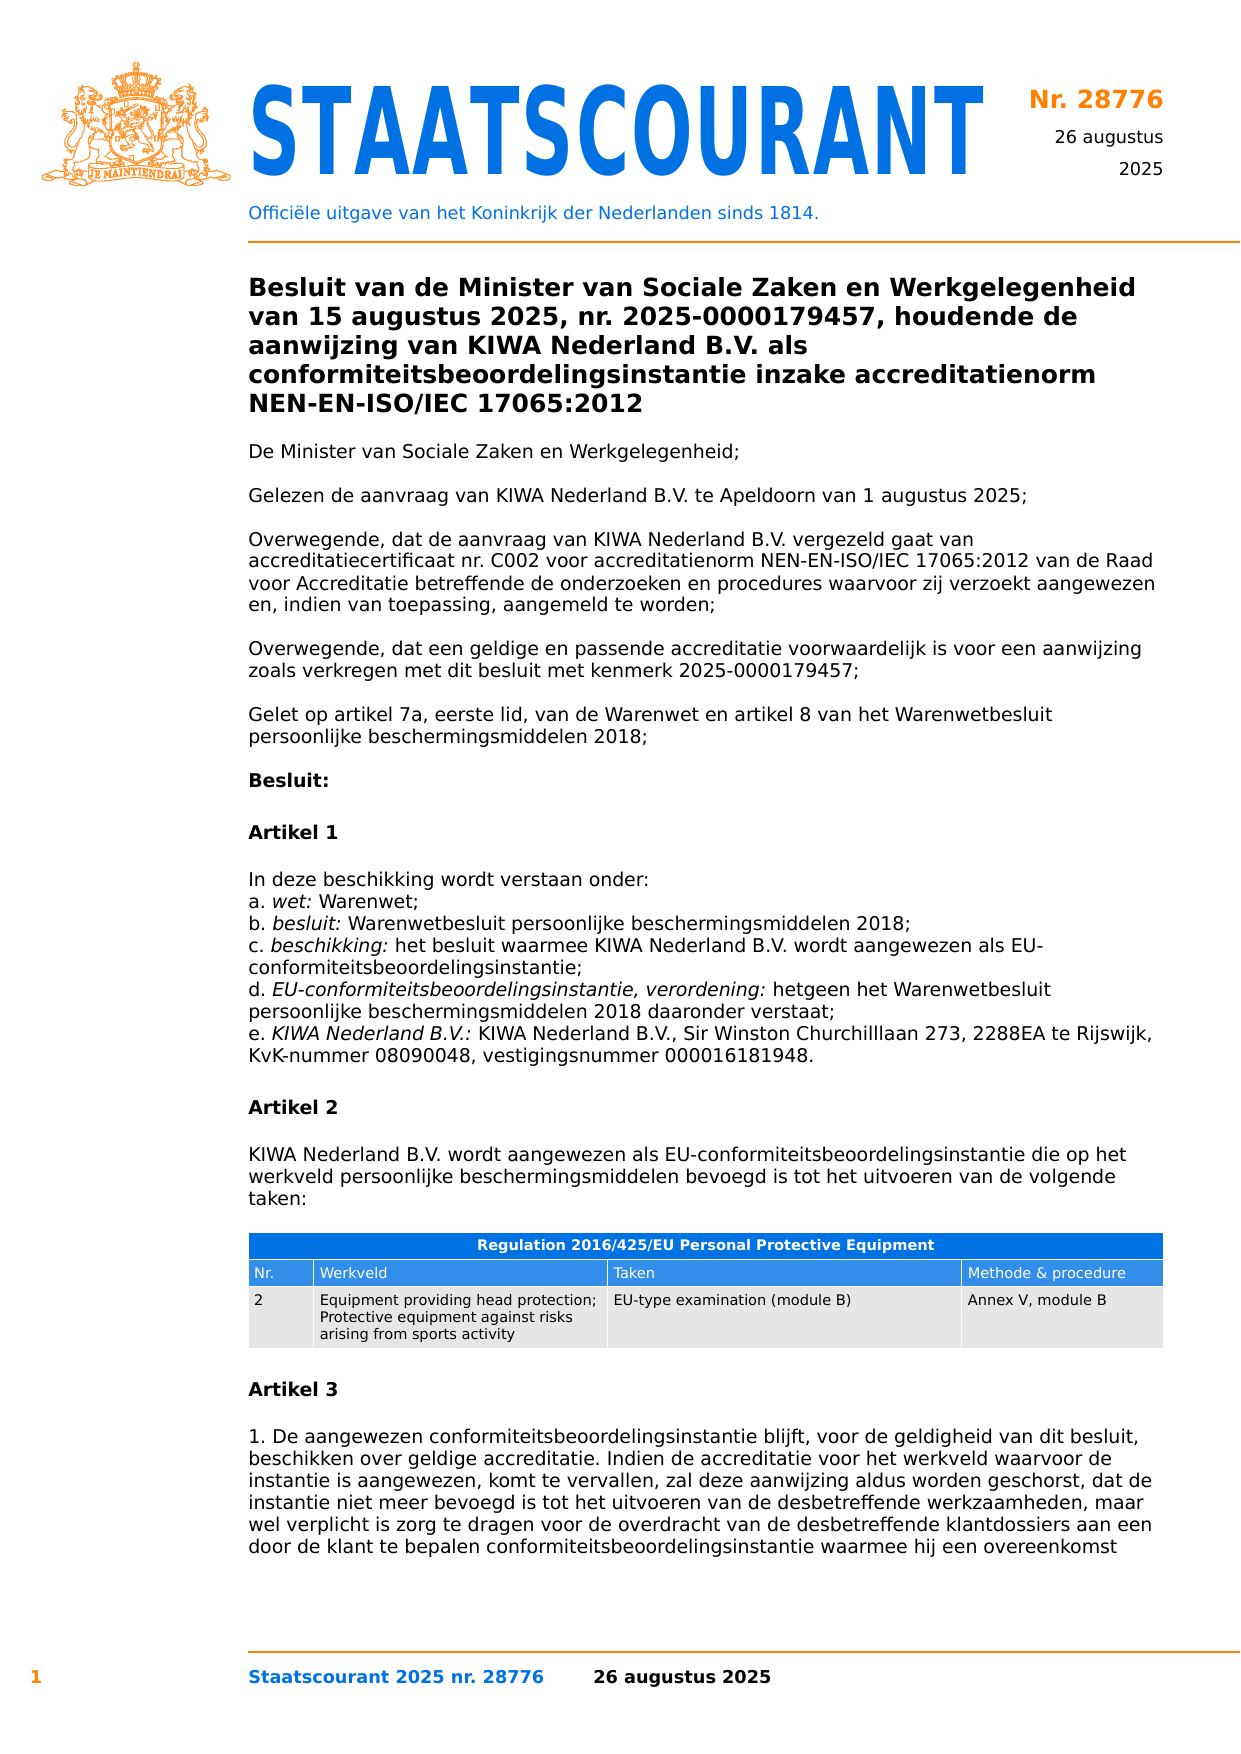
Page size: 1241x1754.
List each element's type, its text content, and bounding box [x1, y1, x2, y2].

table_header Regulation 2016/425/EU Personal Protective Equipment [249, 1233, 1163, 1259]
text 1. De aangewezen conformiteitsbeoordelingsinstantie blijft, voor de geldigheid van dit besluit, beschikken over geldige accreditatie. Indien de accreditatie voor het werkveld waarvoor de instantie is aangewezen, komt te vervallen, zal deze aanwijzing aldus worden geschorst, dat de instantie niet meer bevoegd is tot het uitvoeren van de desbetreffende werkzaamheden, maar wel verplicht is zorg te dragen voor de overdracht van de desbetreffende klantdossiers aan een door de klant te bepalen conformiteitsbeoordelingsinstantie waarmee hij een overeenkomst [248, 1426, 1163, 1557]
text a. wet: Warenwet; [248, 891, 1163, 913]
table_cell Equipment providing head protection; Protective equipment against risks arising from sports activity [314, 1287, 607, 1348]
text In deze beschikking wordt verstaan onder: [248, 869, 1163, 891]
table_cell Methode & procedure [962, 1260, 1163, 1286]
text Overwegende, dat een geldige en passende accreditatie voorwaardelijk is voor een aanwijzing zoals verkregen met dit besluit met kenmerk 2025-0000179457; [248, 638, 1163, 682]
table_cell 26 augustus [998, 121, 1240, 153]
text d. EU-conformiteitsbeoordelingsinstantie, verordening: hetgeen het Warenwetbesluit persoonlijke beschermingsmiddelen 2018 daaronder verstaat; [248, 979, 1163, 1023]
text Overwegende, dat de aanvraag van KIWA Nederland B.V. vergezeld gaat van accreditatiecertificaat nr. C002 voor accreditatienorm NEN-EN-ISO/IEC 17065:2012 van de Raad voor Accreditatie betreffende de onderzoeken en procedures waarvoor zij verzoekt aangewezen en, indien van toepassing, aangemeld te worden; [248, 528, 1163, 616]
subtitle Artikel 3 [248, 1379, 1163, 1401]
table_header Nr. 28776 [998, 62, 1240, 121]
text Besluit: [248, 770, 1163, 792]
table_header [25, 62, 248, 241]
text e. KIWA Nederland B.V.: KIWA Nederland B.V., Sir Winston Churchilllaan 273, 2288EA te Rijswijk, KvK-nummer 08090048, vestigingsnummer 000016181948. [248, 1023, 1163, 1067]
table_cell Nr. [249, 1260, 313, 1286]
table_cell 2 [249, 1287, 313, 1348]
text Gelet op artikel 7a, eerste lid, van de Warenwet en artikel 8 van het Warenwetbesluit persoonlijke beschermingsmiddelen 2018; [248, 704, 1163, 748]
subtitle Artikel 1 [248, 822, 1163, 844]
text Gelezen de aanvraag van KIWA Nederland B.V. te Apeldoorn van 1 augustus 2025; [248, 484, 1163, 507]
table_cell Officiële uitgave van het Koninkrijk der Nederlanden sinds 1814. [248, 203, 1240, 241]
table_cell Werkveld [314, 1260, 607, 1286]
table_cell EU-type examination (module B) [608, 1287, 961, 1348]
text KIWA Nederland B.V. wordt aangewezen als EU-conformiteitsbeoordelingsinstantie die op het werkveld persoonlijke beschermingsmiddelen bevoegd is tot het uitvoeren van de volgende taken: [248, 1144, 1163, 1209]
subtitle Besluit van de Minister van Sociale Zaken en Werkgelegenheid van 15 augustus 2025, nr. 2025-0000179457, houdende de aanwijzing van KIWA Nederland B.V. als conformiteitsbeoordelingsinstantie inzake accreditatienorm NEN-EN-ISO/IEC 17065:2012 [248, 273, 1163, 419]
subtitle Artikel 2 [248, 1097, 1163, 1119]
table_header STAATSCOURANT [248, 62, 998, 203]
text b. besluit: Warenwetbesluit persoonlijke beschermingsmiddelen 2018; [248, 913, 1163, 935]
picture [41, 62, 231, 186]
table_cell Taken [608, 1260, 961, 1286]
text De Minister van Sociale Zaken en Werkgelegenheid; [248, 441, 1163, 463]
text c. beschikking: het besluit waarmee KIWA Nederland B.V. wordt aangewezen als EU-conformiteitsbeoordelingsinstantie; [248, 935, 1163, 979]
table_cell Annex V, module B [962, 1287, 1163, 1348]
table_cell 2025 [998, 153, 1240, 203]
